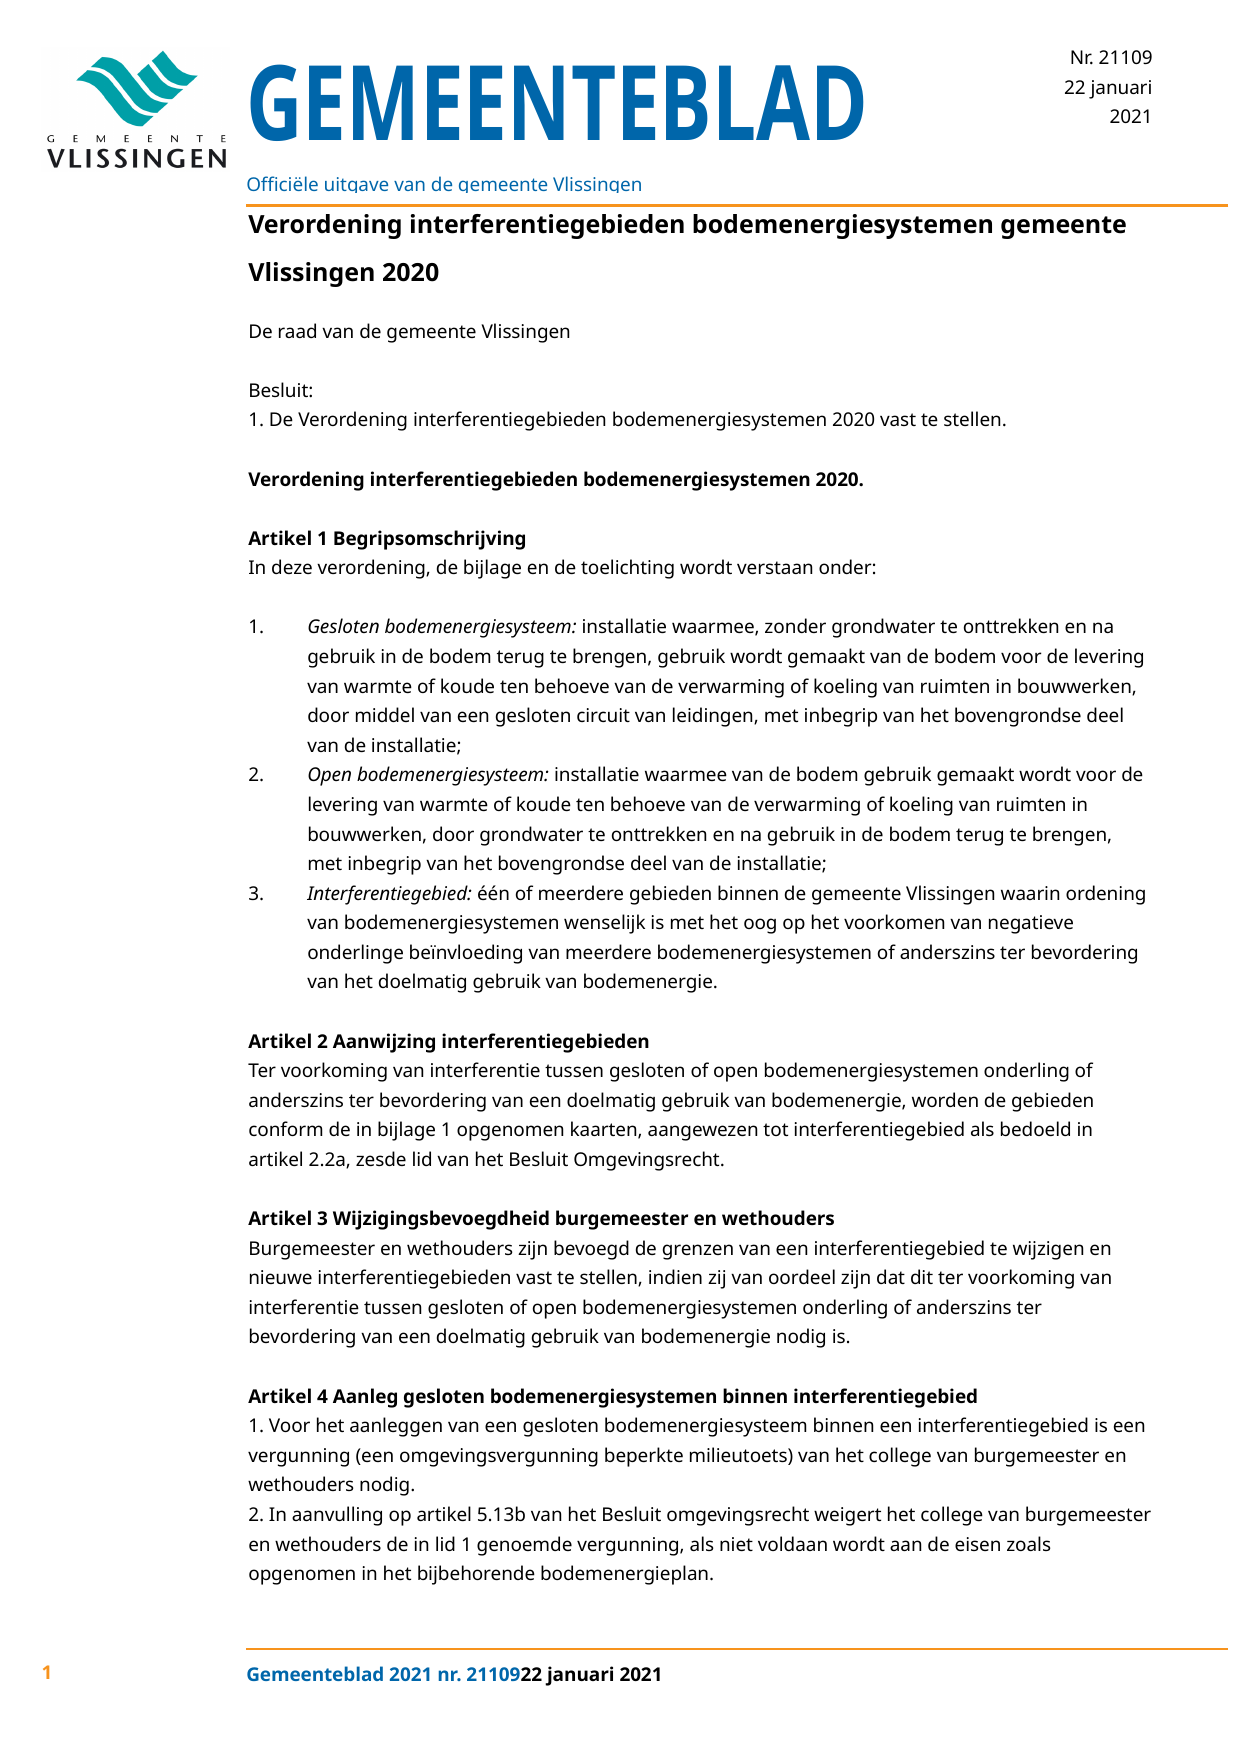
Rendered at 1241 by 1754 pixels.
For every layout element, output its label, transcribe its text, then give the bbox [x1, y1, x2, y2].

text Artikel 2 Aanwijzing interferentiegebieden [248, 1028, 1152, 1054]
text De raad van de gemeente Vlissingen [248, 318, 1152, 344]
picture [41, 47, 231, 172]
text Besluit: [248, 377, 1152, 403]
text Ter voorkoming van interferentie tussen gesloten of open bodemenergiesystemen onderling of anderszins ter bevordering van een doelmatig gebruik van bodemenergie, worden de gebieden conform de in bijlage 1 opgenomen kaarten, aangewezen tot interferentiegebied als bedoeld in artikel 2.2a, zesde lid van het Besluit Omgevingsrecht. [248, 1057, 1152, 1172]
text Burgemeester en wethouders zijn bevoegd de grenzen van een interferentiegebied te wijzigen en nieuwe interferentiegebieden vast te stellen, indien zij van oordeel zijn dat dit ter voorkoming van interferentie tussen gesloten of open bodemenergiesystemen onderling of anderszins ter bevordering van een doelmatig gebruik van bodemenergie nodig is. [248, 1235, 1152, 1349]
list Gesloten bodemenergiesysteem: installatie waarmee, zonder grondwater te onttrekken en na gebruik in de bodem terug te brengen, gebruik wordt gemaakt van de bodem voor de levering van warmte of koude ten behoeve van de verwarming of koeling van ruimten in bouwwerken, door middel van een gesloten circuit van leidingen, met inbegrip van het bovengrondse deel van de installatie; [248, 614, 1152, 758]
text Verordening interferentiegebieden bodemenergiesystemen gemeente Vlissingen 2020 [248, 207, 1152, 288]
text 1. De Verordening interferentiegebieden bodemenergiesystemen 2020 vast te stellen. [248, 407, 1152, 432]
text 1. Voor het aanleggen van een gesloten bodemenergiesysteem binnen een interferentiegebied is een vergunning (een omgevingsvergunning beperkte milieutoets) van het college van burgemeester en wethouders nodig. [248, 1412, 1152, 1497]
text Verordening interferentiegebieden bodemenergiesystemen 2020. [248, 466, 1152, 492]
text Artikel 1 Begripsomschrijving [248, 525, 1152, 551]
text 2. In aanvulling op artikel 5.13b van het Besluit omgevingsrecht weigert het college van burgemeester en wethouders de in lid 1 genoemde vergunning, als niet voldaan wordt aan de eisen zoals opgenomen in het bijbehorende bodemenergieplan. [248, 1501, 1152, 1586]
list Open bodemenergiesysteem: installatie waarmee van de bodem gebruik gemaakt wordt voor de levering van warmte of koude ten behoeve van de verwarming of koeling van ruimten in bouwwerken, door grondwater te onttrekken en na gebruik in de bodem terug te brengen, met inbegrip van het bovengrondse deel van de installatie; [248, 762, 1152, 876]
list Interferentiegebied: één of meerdere gebieden binnen de gemeente Vlissingen waarin ordening van bodemenergiesystemen wenselijk is met het oog op het voorkomen van negatieve onderlinge beïnvloeding van meerdere bodemenergiesystemen of anderszins ter bevordering van het doelmatig gebruik van bodemenergie. [248, 880, 1152, 994]
text Artikel 3 Wijzigingsbevoegdheid burgemeester en wethouders [248, 1205, 1152, 1231]
text Artikel 4 Aanleg gesloten bodemenergiesystemen binnen interferentiegebied [248, 1383, 1152, 1409]
text In deze verordening, de bijlage en de toelichting wordt verstaan onder: [248, 554, 1152, 580]
